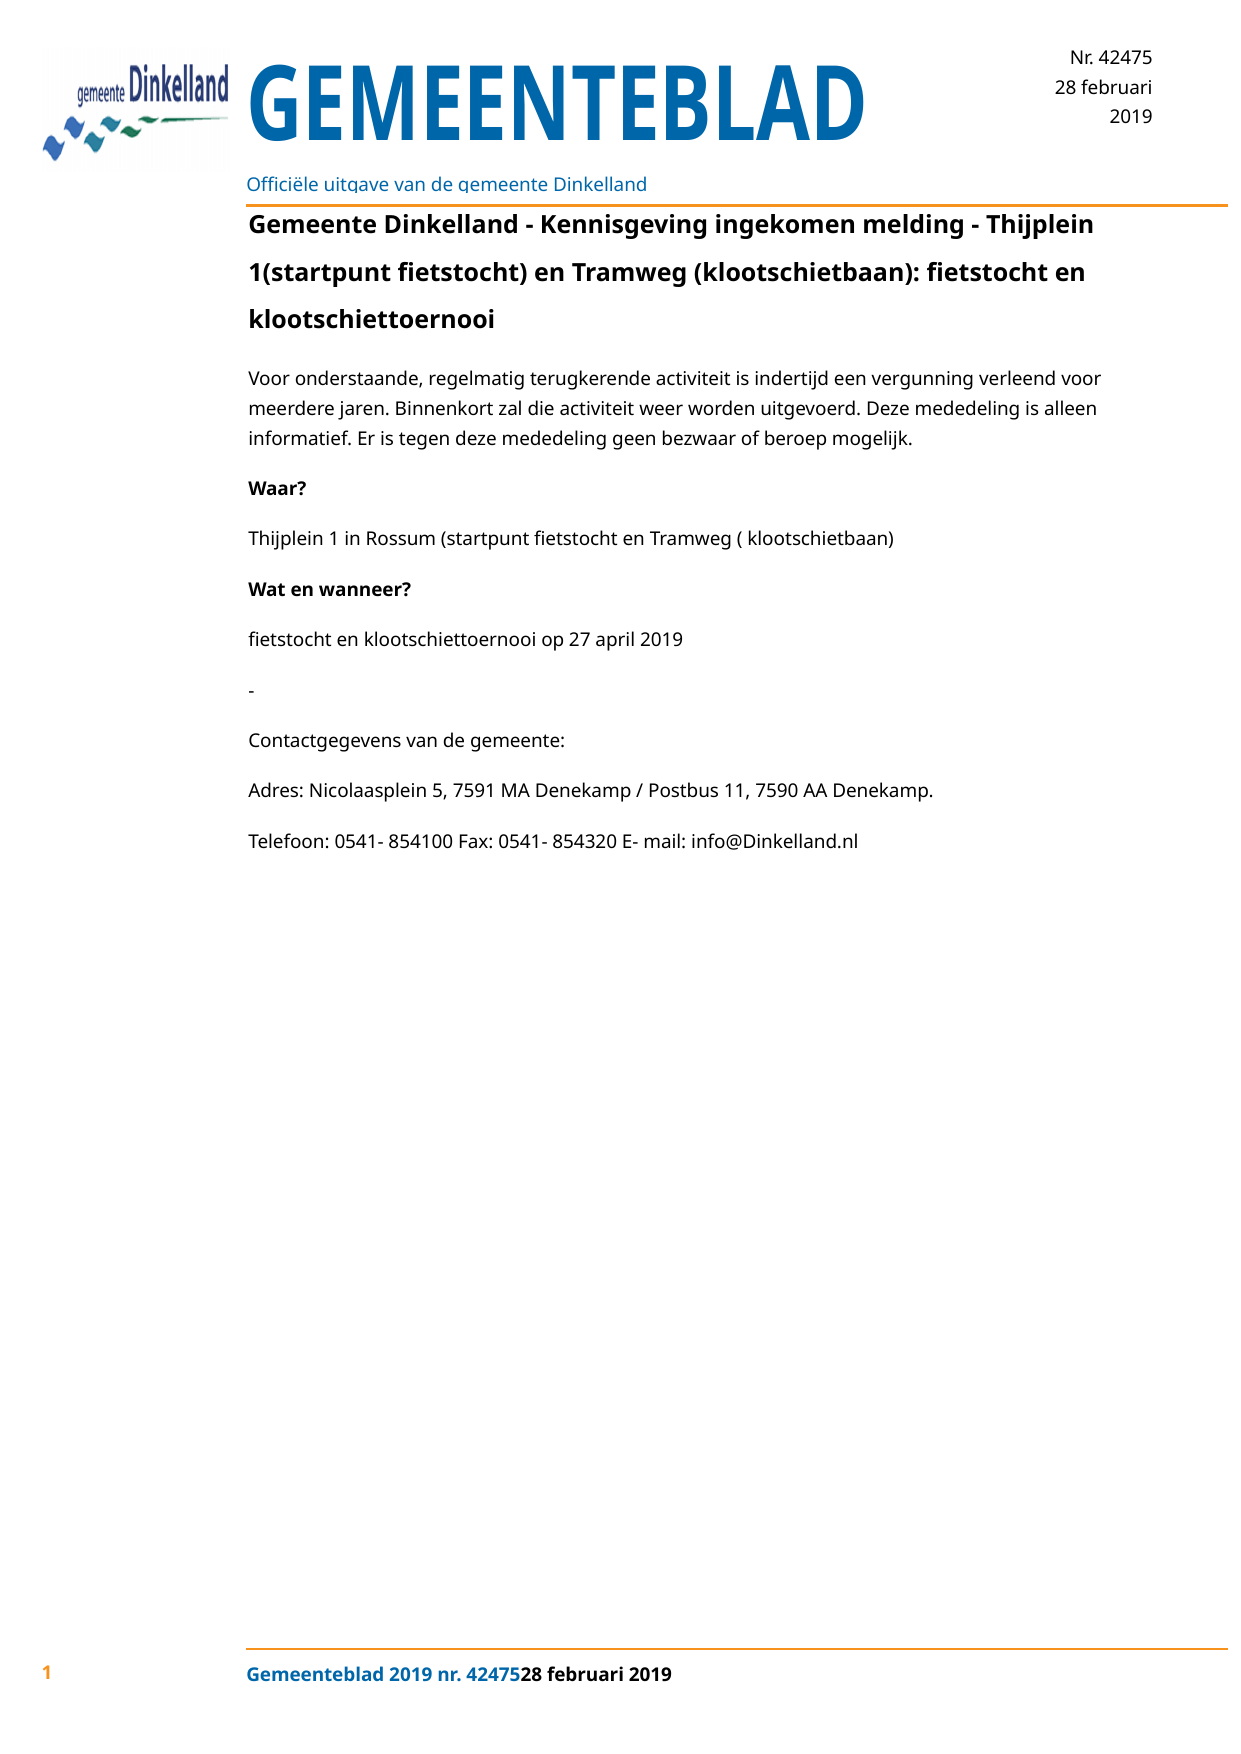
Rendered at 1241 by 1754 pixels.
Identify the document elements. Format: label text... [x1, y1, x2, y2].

text Wat en wanneer? [248, 576, 1152, 602]
text fietstocht en klootschiettoernooi op 27 april 2019 [248, 626, 1152, 652]
text Adres: Nicolaasplein 5, 7591 MA Denekamp / Postbus 11, 7590 AA Denekamp. [248, 778, 1152, 803]
text Telefoon: 0541- 854100 Fax: 0541- 854320 E- mail: info@Dinkelland.nl [248, 828, 1152, 854]
text Thijplein 1 in Rossum (startpunt fietstocht en Tramweg ( klootschietbaan) [248, 526, 1152, 551]
text Gemeente Dinkelland - Kennisgeving ingekomen melding - Thijplein 1(startpunt fietstocht) en Tramweg (klootschietbaan): fietstocht en klootschiettoernooi [248, 207, 1152, 336]
text Contactgegevens van de gemeente: [248, 727, 1152, 753]
text Voor onderstaande, regelmatig terugkerende activiteit is indertijd een vergunning verleend voor meerdere jaren. Binnenkort zal die activiteit weer worden uitgevoerd. Deze mededeling is alleen informatief. Er is tegen deze mededeling geen bezwaar of beroep mogelijk. [248, 366, 1152, 450]
text - [248, 677, 1152, 702]
picture [41, 47, 231, 172]
text Waar? [248, 475, 1152, 501]
